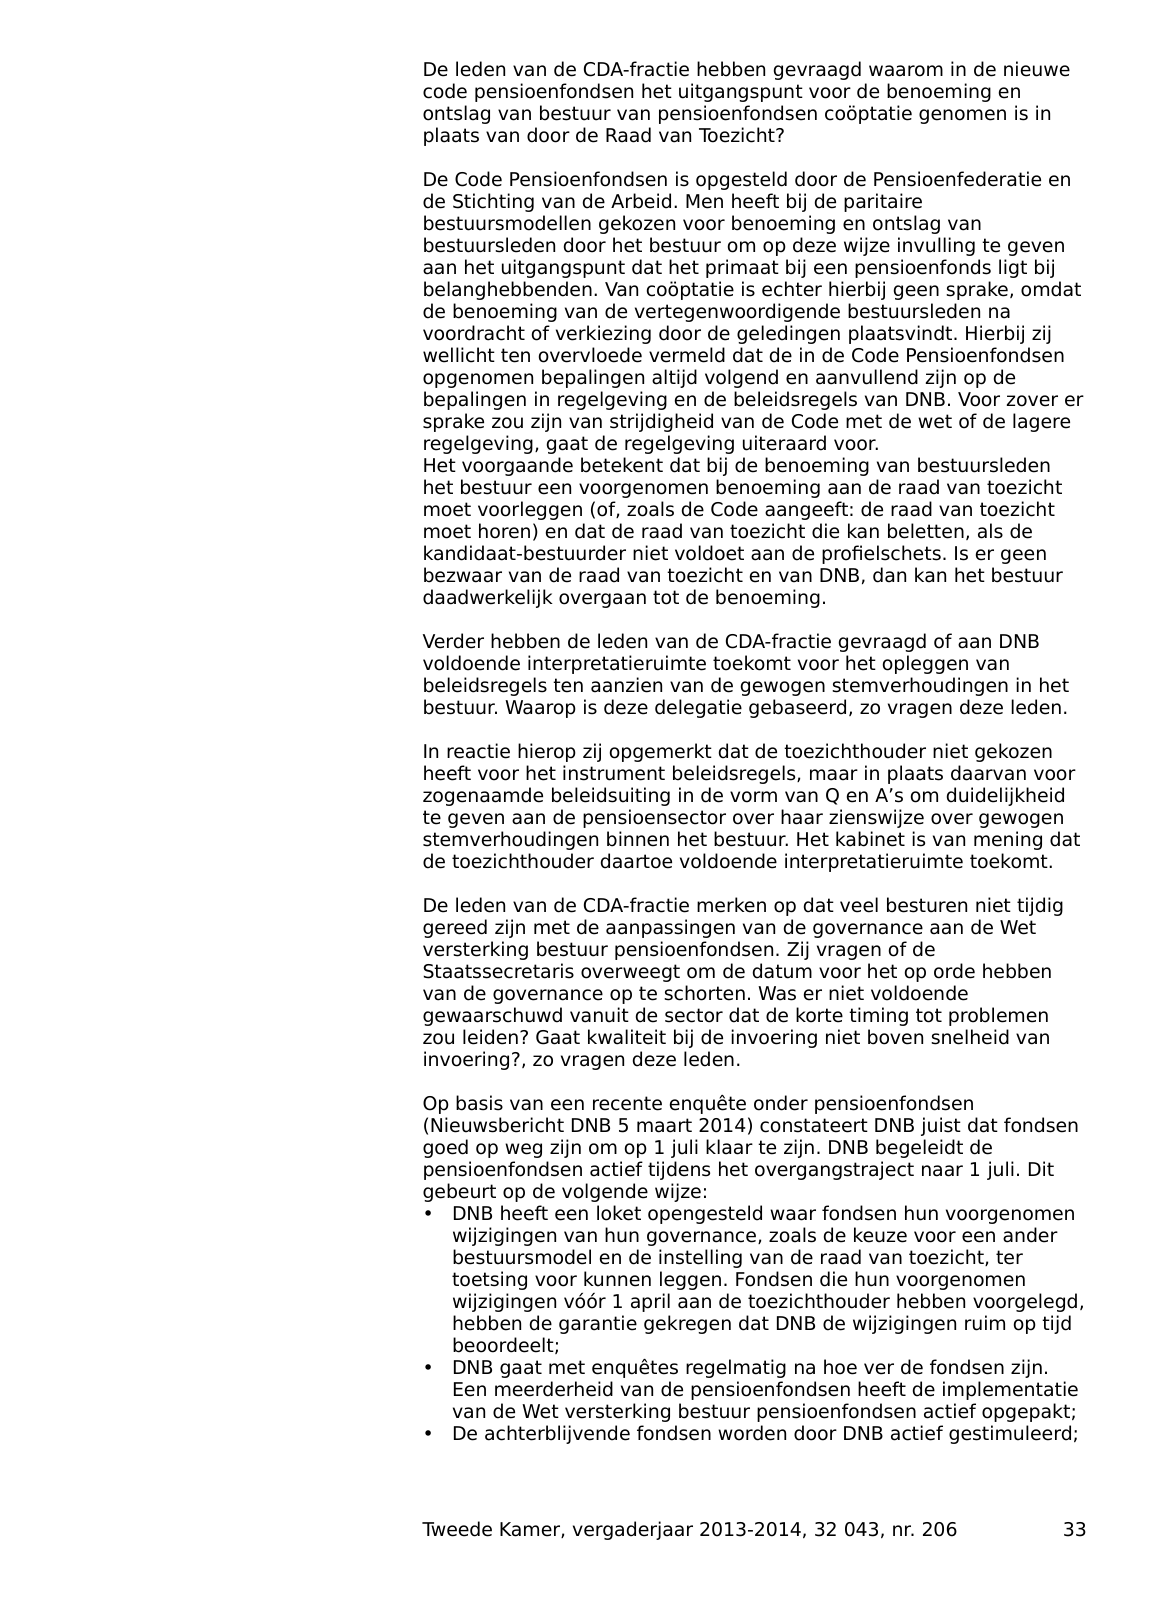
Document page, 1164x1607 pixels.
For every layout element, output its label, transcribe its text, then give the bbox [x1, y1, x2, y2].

text De leden van de CDA-fractie hebben gevraagd waarom in de nieuwe code pensioenfondsen het uitgangspunt voor de benoeming en ontslag van bestuur van pensioenfondsen coöptatie genomen is in plaats van door de Raad van Toezicht? [422, 59, 1087, 147]
text • De achterblijvende fondsen worden door DNB actief gestimuleerd; [422, 1423, 1087, 1445]
text In reactie hierop zij opgemerkt dat de toezichthouder niet gekozen heeft voor het instrument beleidsregels, maar in plaats daarvan voor zogenaamde beleidsuiting in de vorm van Q en A’s om duidelijkheid te geven aan de pensioensector over haar zienswijze over gewogen stemverhoudingen binnen het bestuur. Het kabinet is van mening dat de toezichthouder daartoe voldoende interpretatieruimte toekomt. [422, 741, 1087, 873]
text Op basis van een recente enquête onder pensioenfondsen (Nieuwsbericht DNB 5 maart 2014) constateert DNB juist dat fondsen goed op weg zijn om op 1 juli klaar te zijn. DNB begeleidt de pensioenfondsen actief tijdens het overgangstraject naar 1 juli. Dit gebeurt op de volgende wijze: [422, 1093, 1087, 1203]
text • DNB gaat met enquêtes regelmatig na hoe ver de fondsen zijn. Een meerderheid van de pensioenfondsen heeft de implementatie van de Wet versterking bestuur pensioenfondsen actief opgepakt; [422, 1357, 1087, 1423]
text De leden van de CDA-fractie merken op dat veel besturen niet tijdig gereed zijn met de aanpassingen van de governance aan de Wet versterking bestuur pensioenfondsen. Zij vragen of de Staatssecretaris overweegt om de datum voor het op orde hebben van de governance op te schorten. Was er niet voldoende gewaarschuwd vanuit de sector dat de korte timing tot problemen zou leiden? Gaat kwaliteit bij de invoering niet boven snelheid van invoering?, zo vragen deze leden. [422, 895, 1087, 1071]
text Het voorgaande betekent dat bij de benoeming van bestuursleden het bestuur een voorgenomen benoeming aan de raad van toezicht moet voorleggen (of, zoals de Code aangeeft: de raad van toezicht moet horen) en dat de raad van toezicht die kan beletten, als de kandidaat-bestuurder niet voldoet aan de profielschets. Is er geen bezwaar van de raad van toezicht en van DNB, dan kan het bestuur daadwerkelijk overgaan tot de benoeming. [422, 455, 1087, 609]
text De Code Pensioenfondsen is opgesteld door de Pensioenfederatie en de Stichting van de Arbeid. Men heeft bij de paritaire bestuursmodellen gekozen voor benoeming en ontslag van bestuursleden door het bestuur om op deze wijze invulling te geven aan het uitgangspunt dat het primaat bij een pensioenfonds ligt bij belanghebbenden. Van coöptatie is echter hierbij geen sprake, omdat de benoeming van de vertegenwoordigende bestuursleden na voordracht of verkiezing door de geledingen plaatsvindt. Hierbij zij wellicht ten overvloede vermeld dat de in de Code Pensioenfondsen opgenomen bepalingen altijd volgend en aanvullend zijn op de bepalingen in regelgeving en de beleidsregels van DNB. Voor zover er sprake zou zijn van strijdigheid van de Code met de wet of de lagere regelgeving, gaat de regelgeving uiteraard voor. [422, 169, 1087, 455]
text Verder hebben de leden van de CDA-fractie gevraagd of aan DNB voldoende interpretatieruimte toekomt voor het opleggen van beleidsregels ten aanzien van de gewogen stemverhoudingen in het bestuur. Waarop is deze delegatie gebaseerd, zo vragen deze leden. [422, 631, 1087, 719]
text • DNB heeft een loket opengesteld waar fondsen hun voorgenomen wijzigingen van hun governance, zoals de keuze voor een ander bestuursmodel en de instelling van de raad van toezicht, ter toetsing voor kunnen leggen. Fondsen die hun voorgenomen wijzigingen vóór 1 april aan de toezichthouder hebben voorgelegd, hebben de garantie gekregen dat DNB de wijzigingen ruim op tijd beoordeelt; [422, 1203, 1087, 1357]
